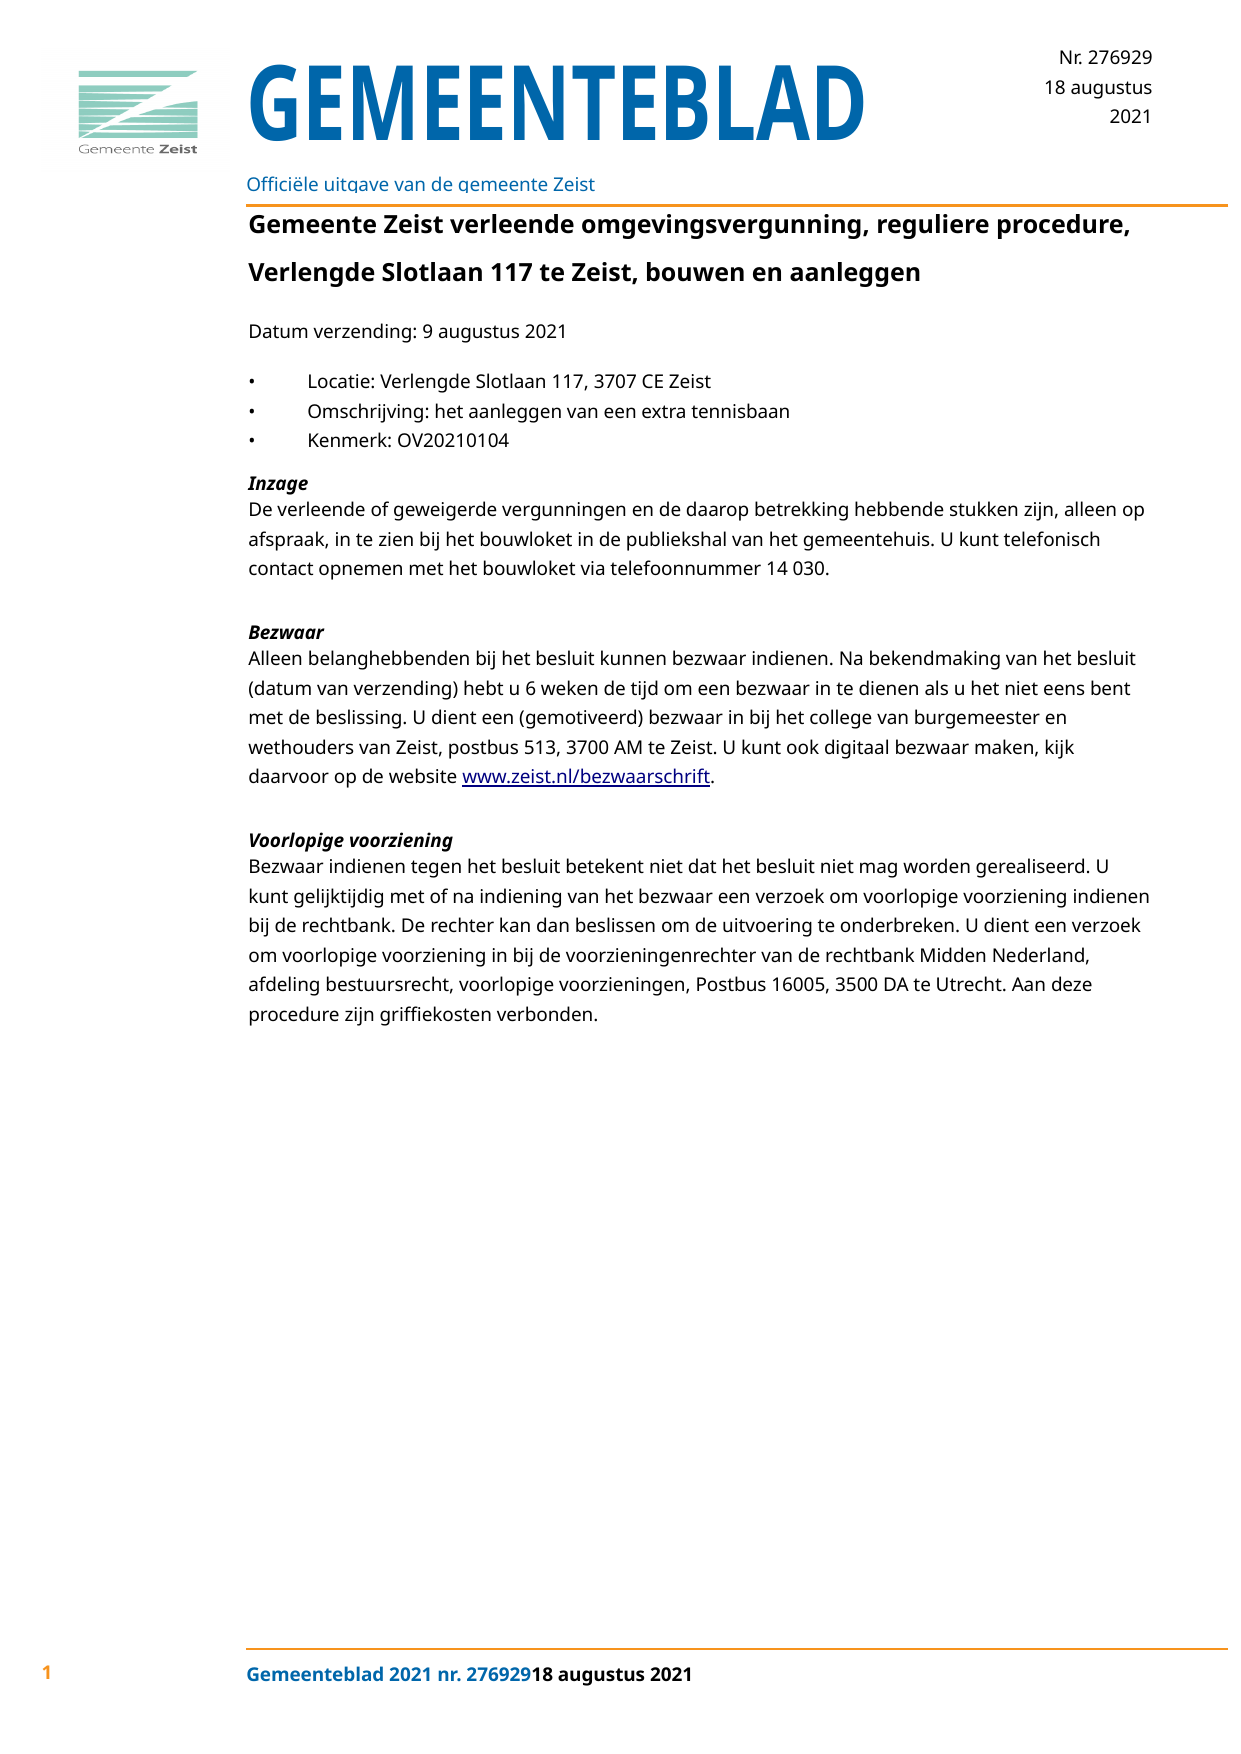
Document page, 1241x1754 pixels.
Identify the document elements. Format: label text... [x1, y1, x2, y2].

text De verleende of geweigerde vergunningen en de daarop betrekking hebbende stukken zijn, alleen op afspraak, in te zien bij het bouwloket in de publiekshal van het gemeentehuis. U kunt telefonisch contact opnemen met het bouwloket via telefoonnummer 14 030. [248, 496, 1152, 581]
text Bezwaar [248, 619, 1152, 645]
text Datum verzending: 9 augustus 2021 [248, 318, 1152, 344]
text Alleen belanghebbenden bij het besluit kunnen bezwaar indienen. Na bekendmaking van het besluit (datum van verzending) hebt u 6 weken de tijd om een bezwaar in te dienen als u het niet eens bent met de beslissing. U dient een (gemotiveerd) bezwaar in bij het college van burgemeester en wethouders van Zeist, postbus 513, 3700 AM te Zeist. U kunt ook digitaal bezwaar maken, kijk daarvoor op de website www.zeist.nl/bezwaarschrift. [248, 645, 1152, 789]
text Voorlopige voorziening [248, 827, 1152, 853]
picture [41, 47, 231, 172]
text Bezwaar indienen tegen het besluit betekent niet dat het besluit niet mag worden gerealiseerd. U kunt gelijktijdig met of na indiening van het bezwaar een verzoek om voorlopige voorziening indienen bij de rechtbank. De rechter kan dan beslissen om de uitvoering te onderbreken. U dient een verzoek om voorlopige voorziening in bij de voorzieningenrechter van de rechtbank Midden Nederland, afdeling bestuursrecht, voorlopige voorzieningen, Postbus 16005, 3500 DA te Utrecht. Aan deze procedure zijn griffiekosten verbonden. [248, 853, 1152, 1027]
list Omschrijving: het aanleggen van een extra tennisbaan [248, 398, 1152, 424]
text Gemeente Zeist verleende omgevingsvergunning, reguliere procedure, Verlengde Slotlaan 117 te Zeist, bouwen en aanleggen [248, 207, 1152, 288]
list Kenmerk: OV20210104 [248, 427, 1152, 453]
text Inzage [248, 471, 1152, 496]
list Locatie: Verlengde Slotlaan 117, 3707 CE Zeist [248, 368, 1152, 394]
